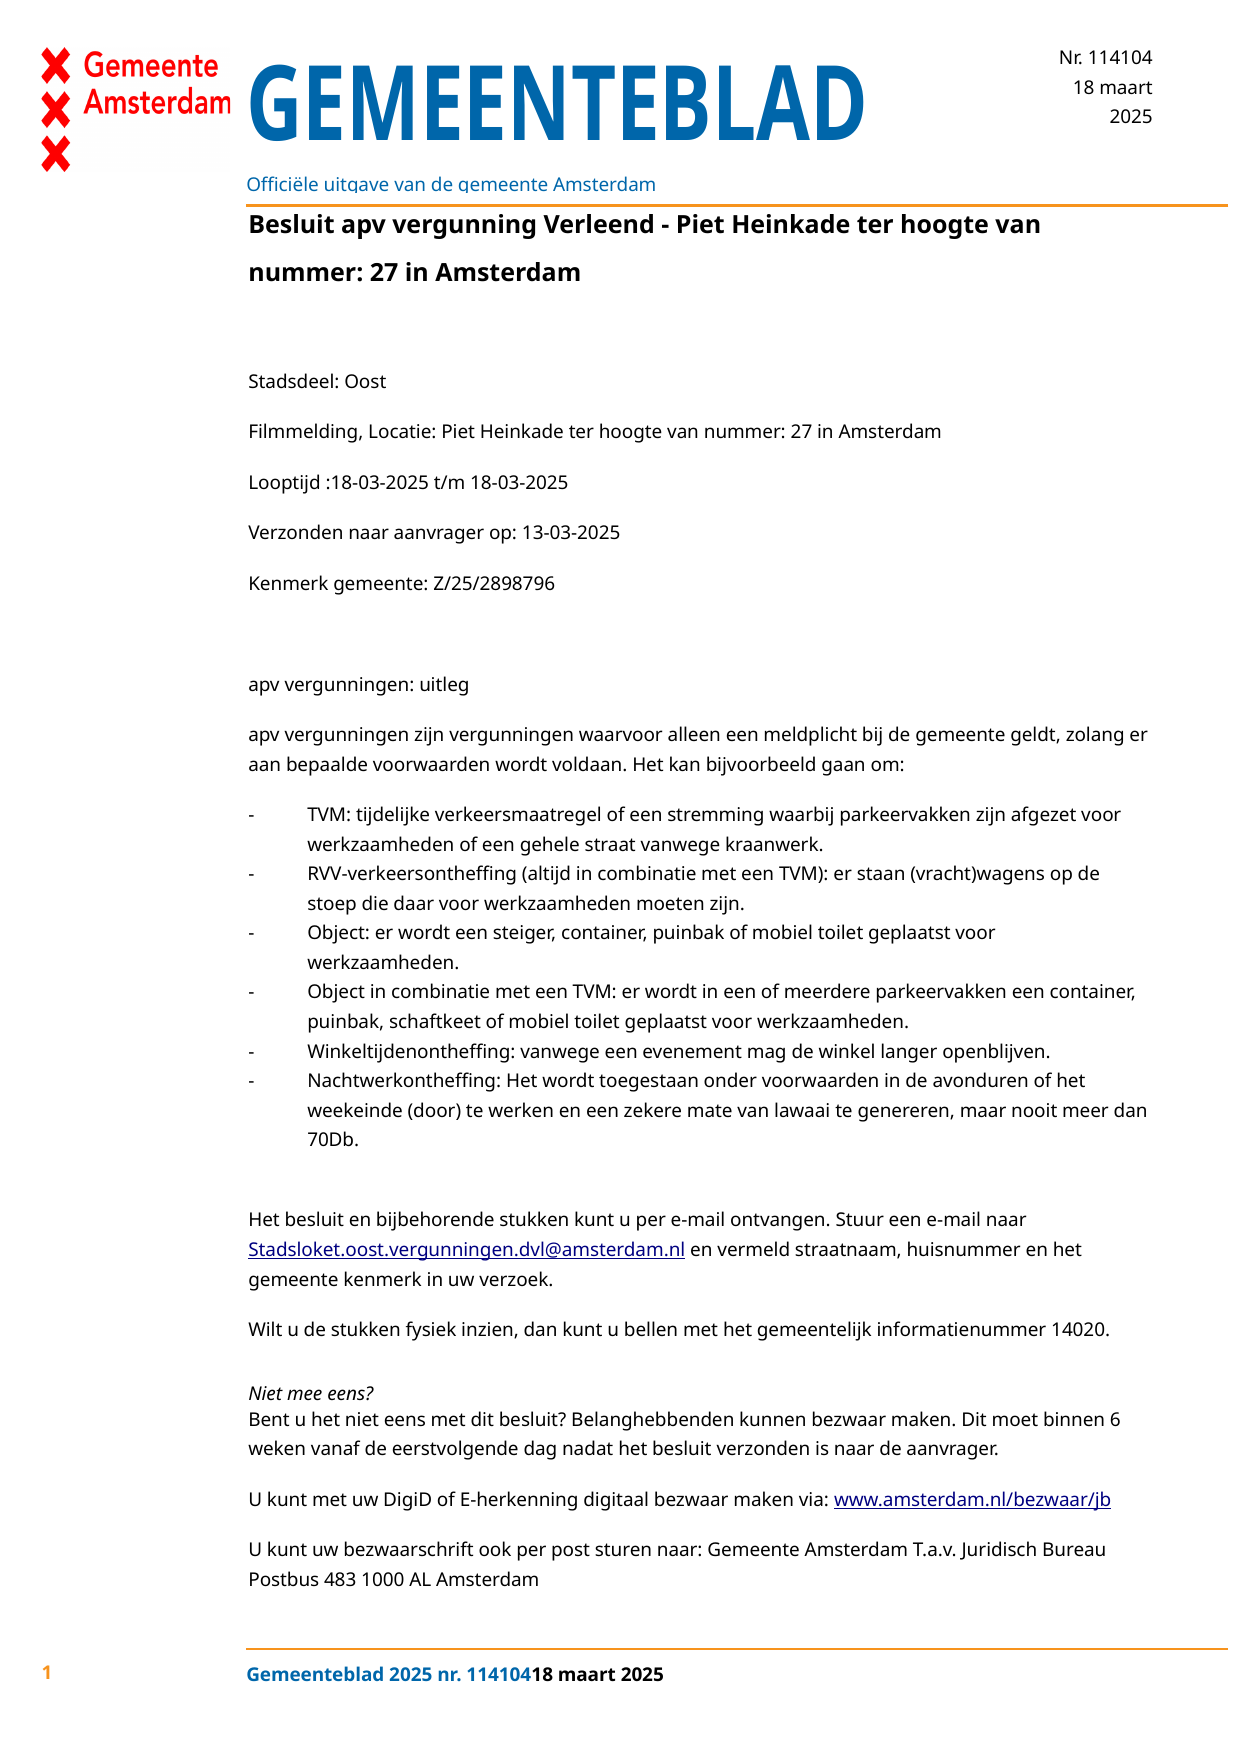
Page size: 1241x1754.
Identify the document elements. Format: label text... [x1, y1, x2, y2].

text apv vergunningen zijn vergunningen waarvoor alleen een meldplicht bij de gemeente geldt, zolang er aan bepaalde voorwaarden wordt voldaan. Het kan bijvoorbeeld gaan om: [248, 721, 1152, 777]
text U kunt uw bezwaarschrift ook per post sturen naar: Gemeente Amsterdam T.a.v. Juridisch Bureau Postbus 483 1000 AL Amsterdam [248, 1536, 1152, 1592]
list Object in combinatie met een TVM: er wordt in een of meerdere parkeervakken een container, puinbak, schaftkeet of mobiel toilet geplaatst voor werkzaamheden. [248, 979, 1152, 1034]
text Verzonden naar aanvrager op: 13-03-2025 [248, 519, 1152, 545]
text Het besluit en bijbehorende stukken kunt u per e-mail ontvangen. Stuur een e-mail naar Stadsloket.oost.vergunningen.dvl@amsterdam.nl en vermeld straatnaam, huisnummer en het gemeente kenmerk in uw verzoek. [248, 1207, 1152, 1292]
text Besluit apv vergunning Verleend - Piet Heinkade ter hoogte van nummer: 27 in Amsterdam [248, 207, 1152, 288]
text Filmmelding, Locatie: Piet Heinkade ter hoogte van nummer: 27 in Amsterdam [248, 419, 1152, 444]
text Wilt u de stukken fysiek inzien, dan kunt u bellen met het gemeentelijk informatienummer 14020. [248, 1316, 1152, 1342]
text Niet mee eens? [248, 1380, 1152, 1406]
text Kenmerk gemeente: Z/25/2898796 [248, 570, 1152, 596]
list Object: er wordt een steiger, container, puinbak of mobiel toilet geplaatst voor werkzaamheden. [248, 919, 1152, 975]
text U kunt met uw DigiD of E-herkenning digitaal bezwaar maken via: www.amsterdam.nl/bezwaar/jb [248, 1486, 1152, 1512]
text Stadsdeel: Oost [248, 368, 1152, 394]
picture [41, 47, 231, 172]
text Looptijd :18-03-2025 t/m 18-03-2025 [248, 469, 1152, 495]
list Winkeltijdenontheffing: vanwege een evenement mag de winkel langer openblijven. [248, 1038, 1152, 1064]
list Nachtwerkontheffing: Het wordt toegestaan onder voorwaarden in de avonduren of het weekeinde (door) te werken en een zekere mate van lawaai te genereren, maar nooit meer dan 70Db. [248, 1067, 1152, 1152]
list TVM: tijdelijke verkeersmaatregel of een stremming waarbij parkeervakken zijn afgezet voor werkzaamheden of een gehele straat vanwege kraanwerk. [248, 801, 1152, 857]
text Bent u het niet eens met dit besluit? Belanghebbenden kunnen bezwaar maken. Dit moet binnen 6 weken vanaf de eerstvolgende dag nadat het besluit verzonden is naar de aanvrager. [248, 1406, 1152, 1461]
text apv vergunningen: uitleg [248, 671, 1152, 697]
list RVV-verkeersontheffing (altijd in combinatie met een TVM): er staan (vracht)wagens op de stoep die daar voor werkzaamheden moeten zijn. [248, 860, 1152, 916]
